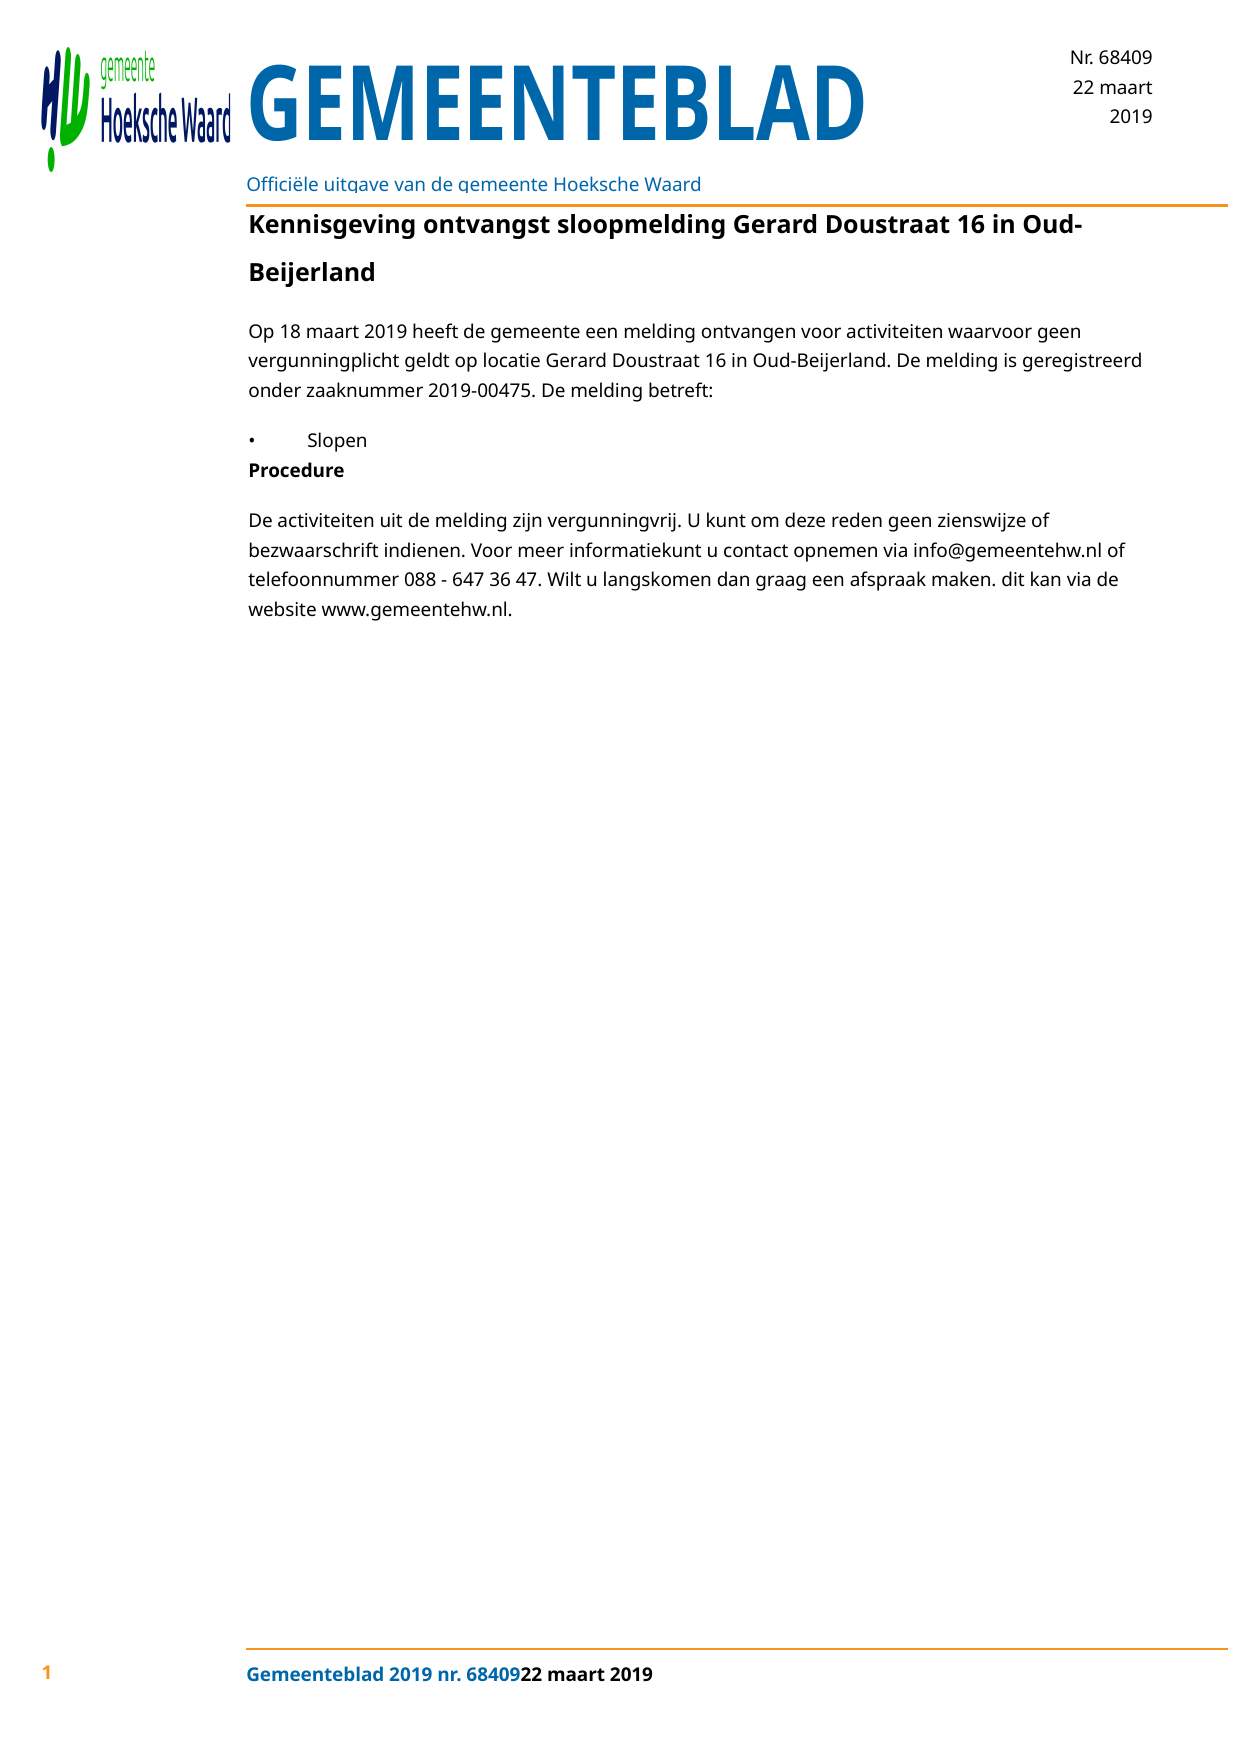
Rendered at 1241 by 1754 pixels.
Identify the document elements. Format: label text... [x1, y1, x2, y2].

text Procedure [248, 457, 1152, 483]
text De activiteiten uit de melding zijn vergunningvrij. U kunt om deze reden geen zienswijze of bezwaarschrift indienen. Voor meer informatiekunt u contact opnemen via info@gemeentehw.nl of telefoonnummer 088 - 647 36 47. Wilt u langskomen dan graag een afspraak maken. dit kan via de website www.gemeentehw.nl. [248, 507, 1152, 622]
list Slopen [248, 427, 1152, 453]
text Op 18 maart 2019 heeft de gemeente een melding ontvangen voor activiteiten waarvoor geen vergunningplicht geldt op locatie Gerard Doustraat 16 in Oud-Beijerland. De melding is geregistreerd onder zaaknummer 2019-00475. De melding betreft: [248, 318, 1152, 403]
text Kennisgeving ontvangst sloopmelding Gerard Doustraat 16 in Oud-Beijerland [248, 207, 1152, 288]
picture [41, 47, 231, 172]
